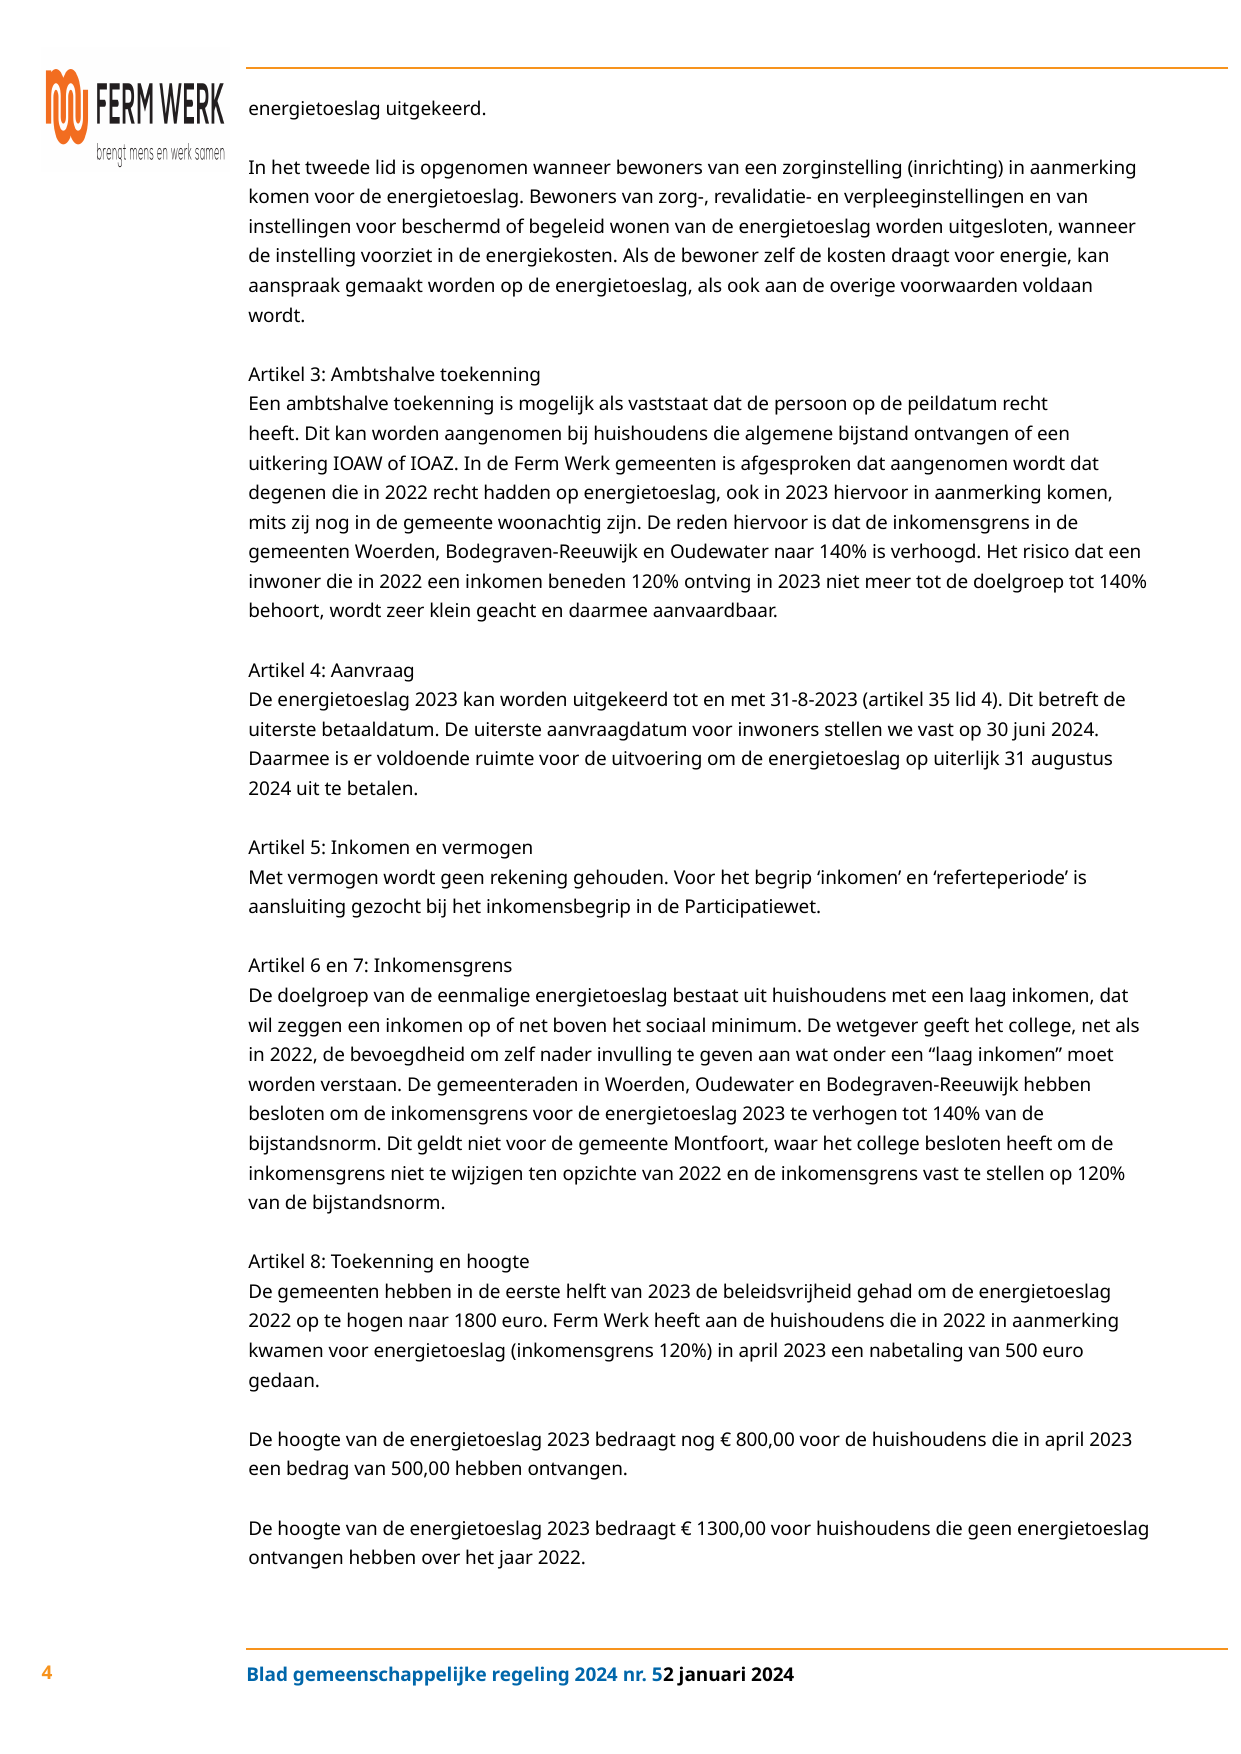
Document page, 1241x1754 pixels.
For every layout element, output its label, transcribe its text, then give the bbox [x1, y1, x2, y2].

text Een ambtshalve toekenning is mogelijk als vaststaat dat de persoon op de peildatum recht [248, 391, 1152, 416]
text energietoeslag uitgekeerd. [248, 95, 1152, 121]
text Artikel 3: Ambtshalve toekenning [248, 361, 1152, 387]
text De gemeenten hebben in de eerste helft van 2023 de beleidsvrijheid gehad om de energietoeslag 2022 op te hogen naar 1800 euro. Ferm Werk heeft aan de huishoudens die in 2022 in aanmerking kwamen voor energietoeslag (inkomensgrens 120%) in april 2023 een nabetaling van 500 euro gedaan. [248, 1278, 1152, 1393]
text De doelgroep van de eenmalige energietoeslag bestaat uit huishoudens met een laag inkomen, dat wil zeggen een inkomen op of net boven het sociaal minimum. De wetgever geeft het college, net als in 2022, de bevoegdheid om zelf nader invulling te geven aan wat onder een “laag inkomen” moet worden verstaan. De gemeenteraden in Woerden, Oudewater en Bodegraven-Reeuwijk hebben besloten om de inkomensgrens voor de energietoeslag 2023 te verhogen tot 140% van de bijstandsnorm. Dit geldt niet voor de gemeente Montfoort, waar het college besloten heeft om de inkomensgrens niet te wijzigen ten opzichte van 2022 en de inkomensgrens vast te stellen op 120% van de bijstandsnorm. [248, 982, 1152, 1215]
text Met vermogen wordt geen rekening gehouden. Voor het begrip ‘inkomen’ en ‘referteperiode’ is aansluiting gezocht bij het inkomensbegrip in de Participatiewet. [248, 864, 1152, 919]
text Artikel 5: Inkomen en vermogen [248, 834, 1152, 860]
text Artikel 8: Toekenning en hoogte [248, 1248, 1152, 1274]
text De energietoeslag 2023 kan worden uitgekeerd tot en met 31-8-2023 (artikel 35 lid 4). Dit betreft de uiterste betaaldatum. De uiterste aanvraagdatum voor inwoners stellen we vast op 30 juni 2024. Daarmee is er voldoende ruimte voor de uitvoering om de energietoeslag op uiterlijk 31 augustus 2024 uit te betalen. [248, 686, 1152, 801]
text uitkering IOAW of IOAZ. In de Ferm Werk gemeenten is afgesproken dat aangenomen wordt dat degenen die in 2022 recht hadden op energietoeslag, ook in 2023 hiervoor in aanmerking komen, mits zij nog in de gemeente woonachtig zijn. De reden hiervoor is dat de inkomensgrens in de gemeenten Woerden, Bodegraven-Reeuwijk en Oudewater naar 140% is verhoogd. Het risico dat een inwoner die in 2022 een inkomen beneden 120% ontving in 2023 niet meer tot de doelgroep tot 140% behoort, wordt zeer klein geacht en daarmee aanvaardbaar. [248, 450, 1152, 623]
text In het tweede lid is opgenomen wanneer bewoners van een zorginstelling (inrichting) in aanmerking komen voor de energietoeslag. Bewoners van zorg-, revalidatie- en verpleeginstellingen en van instellingen voor beschermd of begeleid wonen van de energietoeslag worden uitgesloten, wanneer de instelling voorziet in de energiekosten. Als de bewoner zelf de kosten draagt voor energie, kan aanspraak gemaakt worden op de energietoeslag, als ook aan de overige voorwaarden voldaan wordt. [248, 154, 1152, 328]
text De hoogte van de energietoeslag 2023 bedraagt € 1300,00 voor huishoudens die geen energietoeslag ontvangen hebben over het jaar 2022. [248, 1515, 1152, 1570]
picture [41, 47, 231, 172]
text De hoogte van de energietoeslag 2023 bedraagt nog € 800,00 voor de huishoudens die in april 2023 een bedrag van 500,00 hebben ontvangen. [248, 1426, 1152, 1481]
text Artikel 6 en 7: Inkomensgrens [248, 953, 1152, 978]
text Artikel 4: Aanvraag [248, 657, 1152, 683]
text heeft. Dit kan worden aangenomen bij huishoudens die algemene bijstand ontvangen of een [248, 420, 1152, 446]
